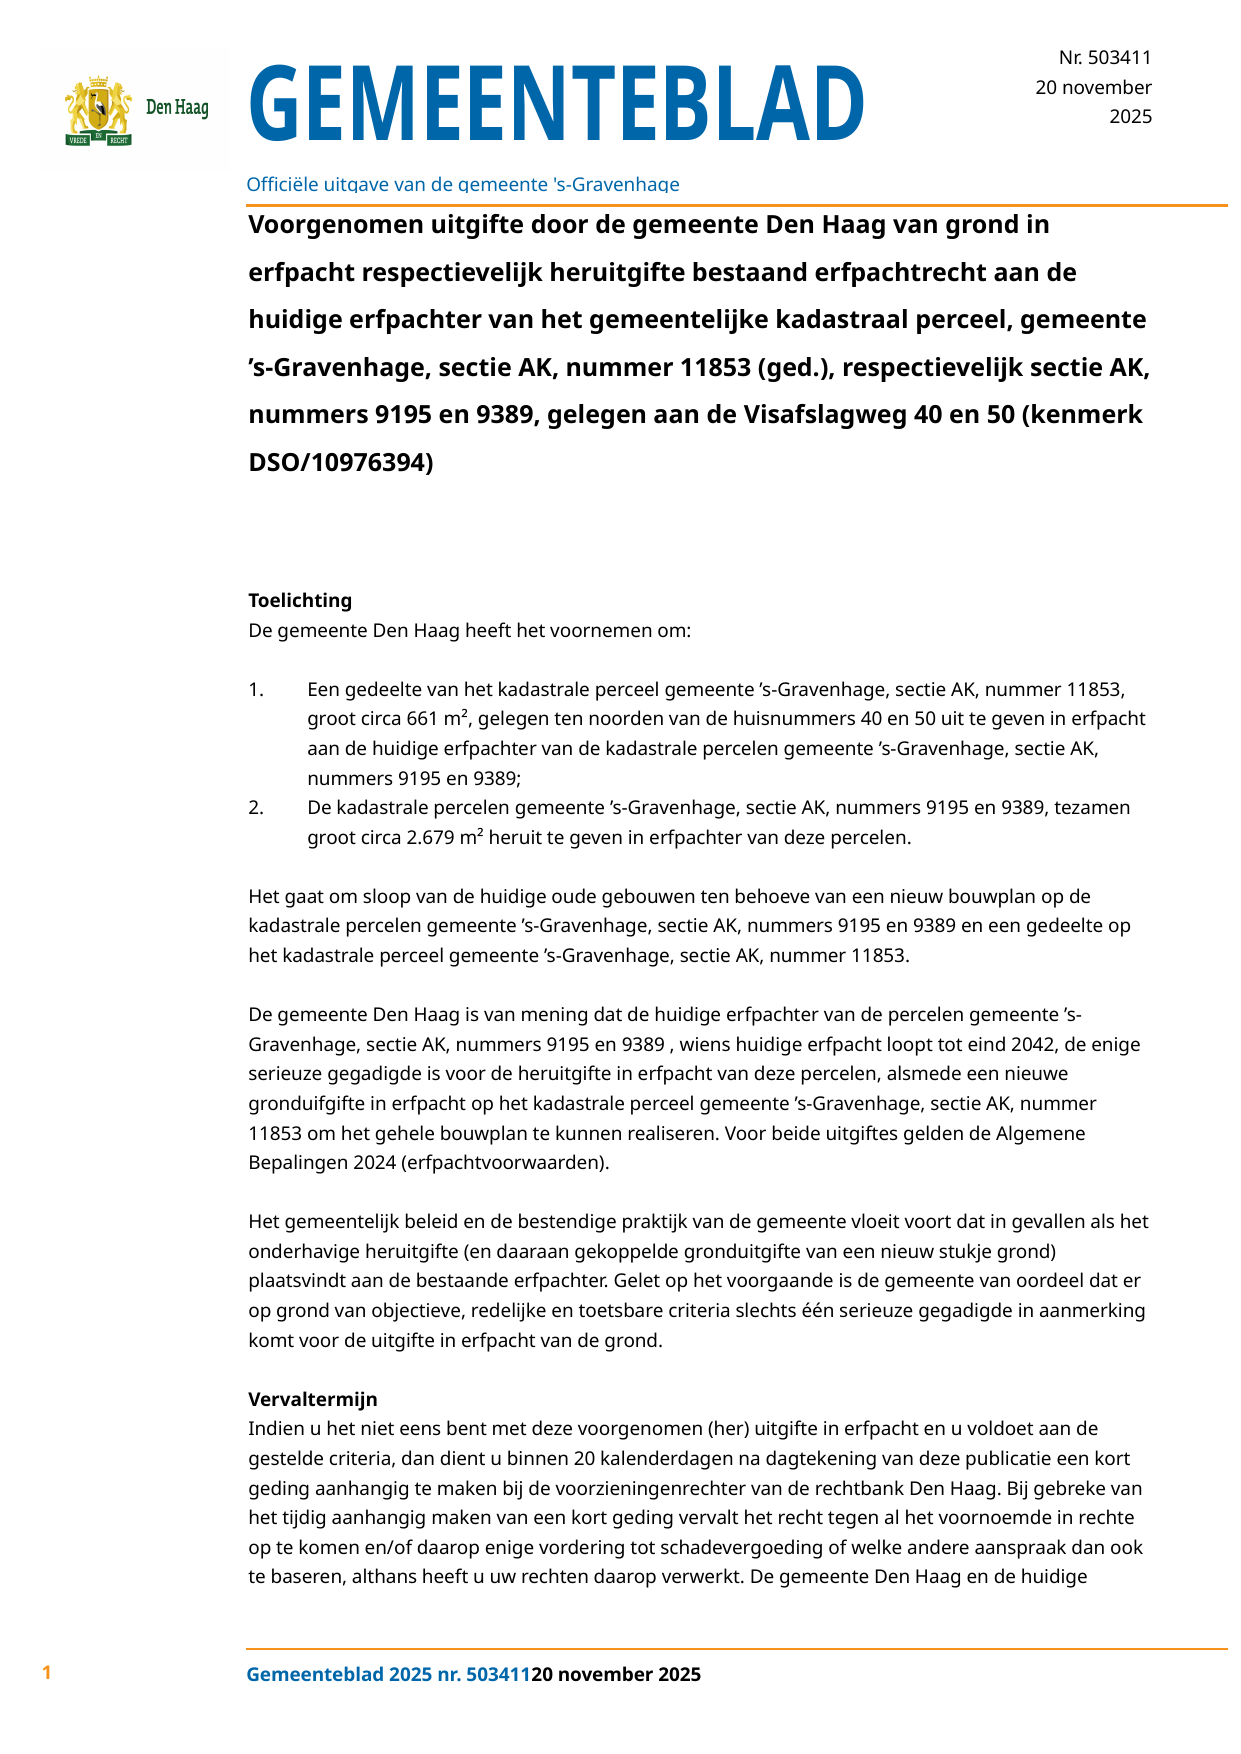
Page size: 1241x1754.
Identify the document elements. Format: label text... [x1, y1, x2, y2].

text De gemeente Den Haag is van mening dat de huidige erfpachter van de percelen gemeente ’s-Gravenhage, sectie AK, nummers 9195 en 9389 , wiens huidige erfpacht loopt tot eind 2042, de enige serieuze gegadigde is voor de heruitgifte in erfpacht van deze percelen, alsmede een nieuwe gronduifgifte in erfpacht op het kadastrale perceel gemeente ’s-Gravenhage, sectie AK, nummer 11853 om het gehele bouwplan te kunnen realiseren. Voor beide uitgiftes gelden de Algemene Bepalingen 2024 (erfpachtvoorwaarden). [248, 1001, 1152, 1175]
text Vervaltermijn [248, 1386, 1152, 1412]
text Het gemeentelijk beleid en de bestendige praktijk van de gemeente vloeit voort dat in gevallen als het onderhavige heruitgifte (en daaraan gekoppelde gronduitgifte van een nieuw stukje grond) plaatsvindt aan de bestaande erfpachter. Gelet op het voorgaande is de gemeente van oordeel dat er op grond van objectieve, redelijke en toetsbare criteria slechts één serieuze gegadigde in aanmerking komt voor de uitgifte in erfpacht van de grond. [248, 1208, 1152, 1352]
text Toelichting [248, 587, 1152, 613]
list Een gedeelte van het kadastrale perceel gemeente ’s-Gravenhage, sectie AK, nummer 11853, groot circa 661 m², gelegen ten noorden van de huisnummers 40 en 50 uit te geven in erfpacht aan de huidige erfpachter van de kadastrale percelen gemeente ’s-Gravenhage, sectie AK, nummers 9195 en 9389; [248, 676, 1152, 790]
text Voorgenomen uitgifte door de gemeente Den Haag van grond in erfpacht respectievelijk heruitgifte bestaand erfpachtrecht aan de huidige erfpachter van het gemeentelijke kadastraal perceel, gemeente ’s-Gravenhage, sectie AK, nummer 11853 (ged.), respectievelijk sectie AK, nummers 9195 en 9389, gelegen aan de Visafslagweg 40 en 50 (kenmerk DSO/10976394) [248, 207, 1152, 479]
picture [41, 47, 231, 172]
list De kadastrale percelen gemeente ’s-Gravenhage, sectie AK, nummers 9195 en 9389, tezamen groot circa 2.679 m² heruit te geven in erfpachter van deze percelen. [248, 794, 1152, 849]
text De gemeente Den Haag heeft het voornemen om: [248, 617, 1152, 642]
text Indien u het niet eens bent met deze voorgenomen (her) uitgifte in erfpacht en u voldoet aan de gestelde criteria, dan dient u binnen 20 kalenderdagen na dagtekening van deze publicatie een kort geding aanhangig te maken bij de voorzieningenrechter van de rechtbank Den Haag. Bij gebreke van het tijdig aanhangig maken van een kort geding vervalt het recht tegen al het voornoemde in rechte op te komen en/of daarop enige vordering tot schadevergoeding of welke andere aanspraak dan ook te baseren, althans heeft u uw rechten daarop verwerkt. De gemeente Den Haag en de huidige [248, 1416, 1152, 1589]
text Het gaat om sloop van de huidige oude gebouwen ten behoeve van een nieuw bouwplan op de kadastrale percelen gemeente ’s-Gravenhage, sectie AK, nummers 9195 en 9389 en een gedeelte op het kadastrale perceel gemeente ’s-Gravenhage, sectie AK, nummer 11853. [248, 883, 1152, 968]
